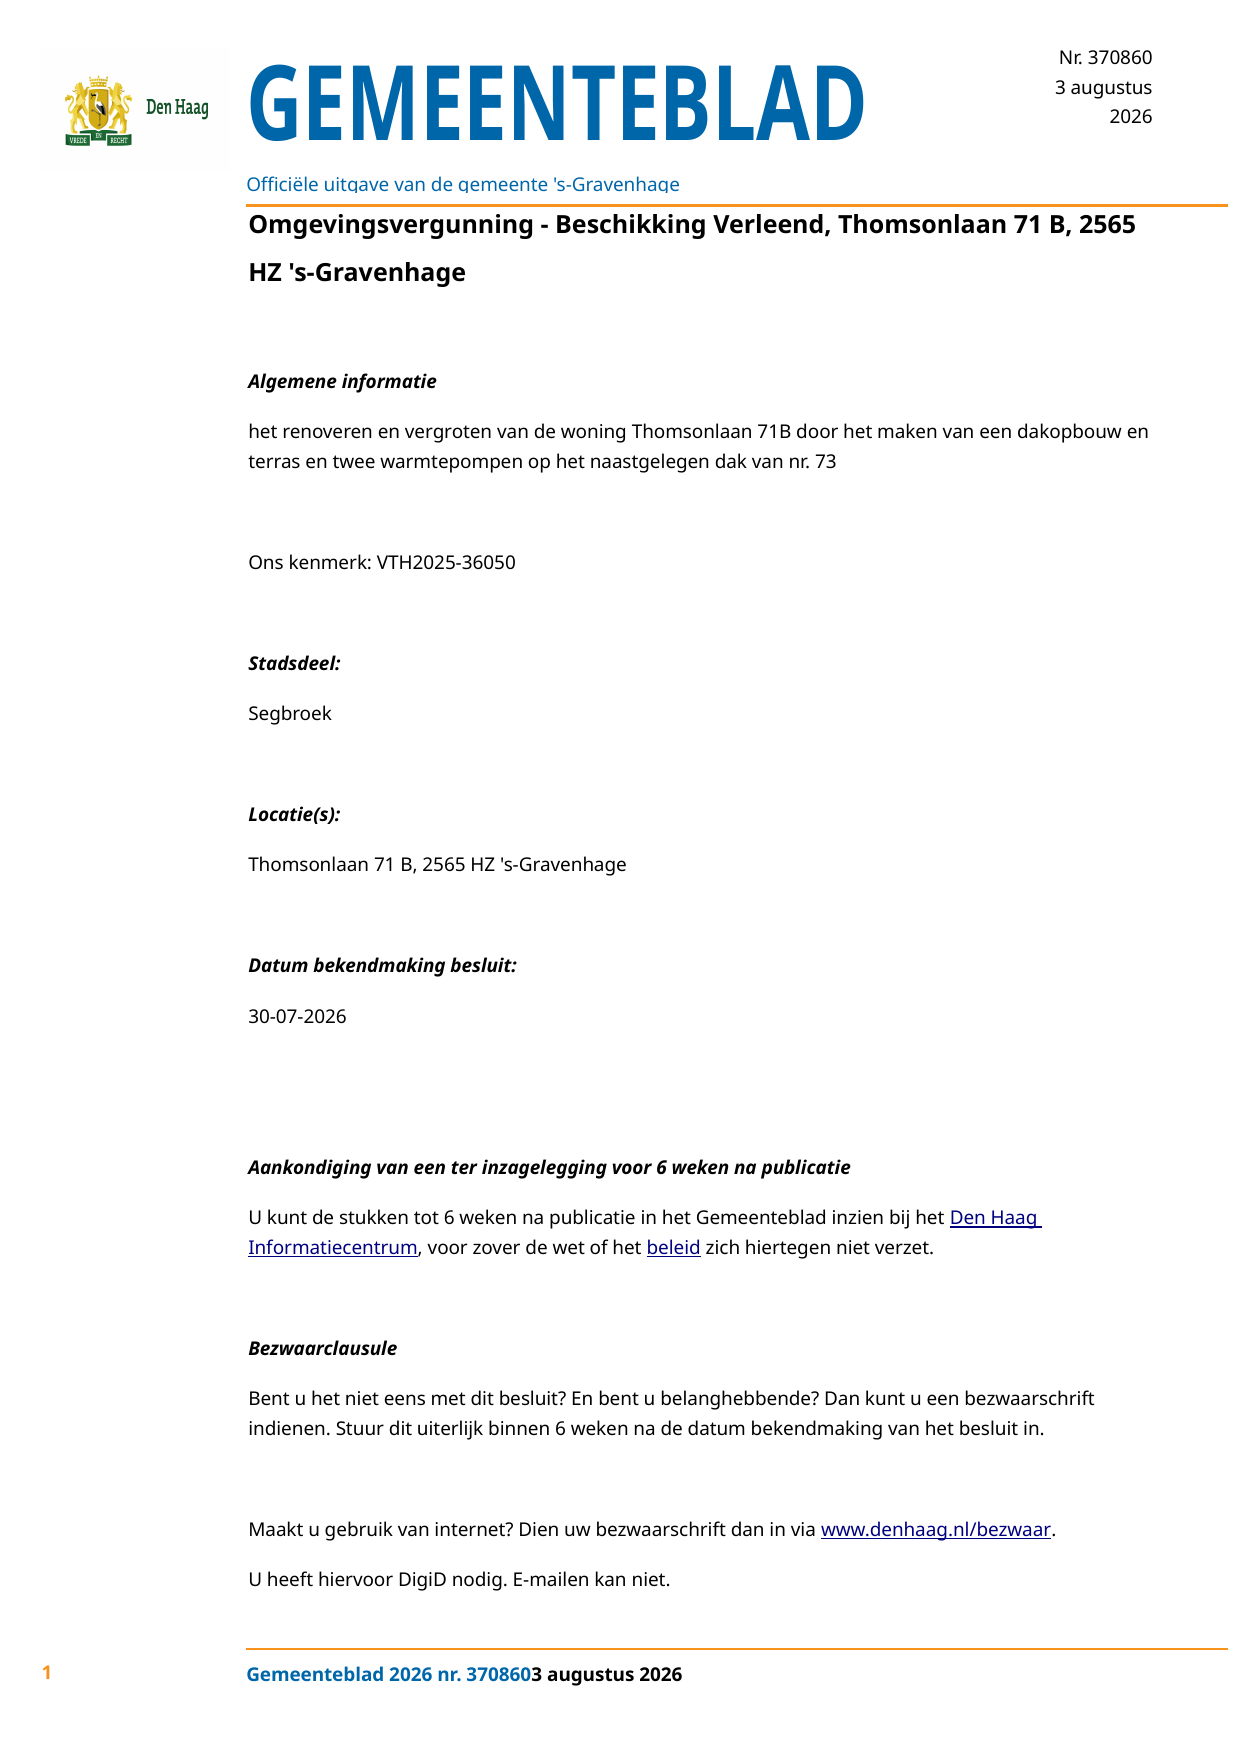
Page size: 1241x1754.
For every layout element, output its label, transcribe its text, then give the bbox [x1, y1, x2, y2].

text Thomsonlaan 71 B, 2565 HZ 's-Gravenhage [248, 852, 1152, 877]
text Maakt u gebruik van internet? Dien uw bezwaarschrift dan in via www.denhaag.nl/bezwaar. [248, 1516, 1152, 1542]
text U kunt de stukken tot 6 weken na publicatie in het Gemeenteblad inzien bij het Den Haag Informatiecentrum, voor zover de wet of het beleid zich hiertegen niet verzet. [248, 1204, 1152, 1260]
text Bent u het niet eens met dit besluit? En bent u belanghebbende? Dan kunt u een bezwaarschrift indienen. Stuur dit uiterlijk binnen 6 weken na de datum bekendmaking van het besluit in. [248, 1385, 1152, 1441]
text Ons kenmerk: VTH2025-36050 [248, 549, 1152, 575]
text Bezwaarclausule [248, 1335, 1152, 1361]
picture [41, 47, 231, 172]
text Datum bekendmaking besluit: [248, 952, 1152, 978]
text Segbroek [248, 700, 1152, 726]
text Aankondiging van een ter inzagelegging voor 6 weken na publicatie [248, 1154, 1152, 1180]
text U heeft hiervoor DigiD nodig. E-mailen kan niet. [248, 1566, 1152, 1592]
text Locatie(s): [248, 801, 1152, 827]
text 30-07-2026 [248, 1003, 1152, 1029]
text Algemene informatie [248, 368, 1152, 394]
text Omgevingsvergunning - Beschikking Verleend, Thomsonlaan 71 B, 2565 HZ 's-Gravenhage [248, 207, 1152, 288]
text Stadsdeel: [248, 650, 1152, 676]
text het renoveren en vergroten van de woning Thomsonlaan 71B door het maken van een dakopbouw en terras en twee warmtepompen op het naastgelegen dak van nr. 73 [248, 419, 1152, 474]
